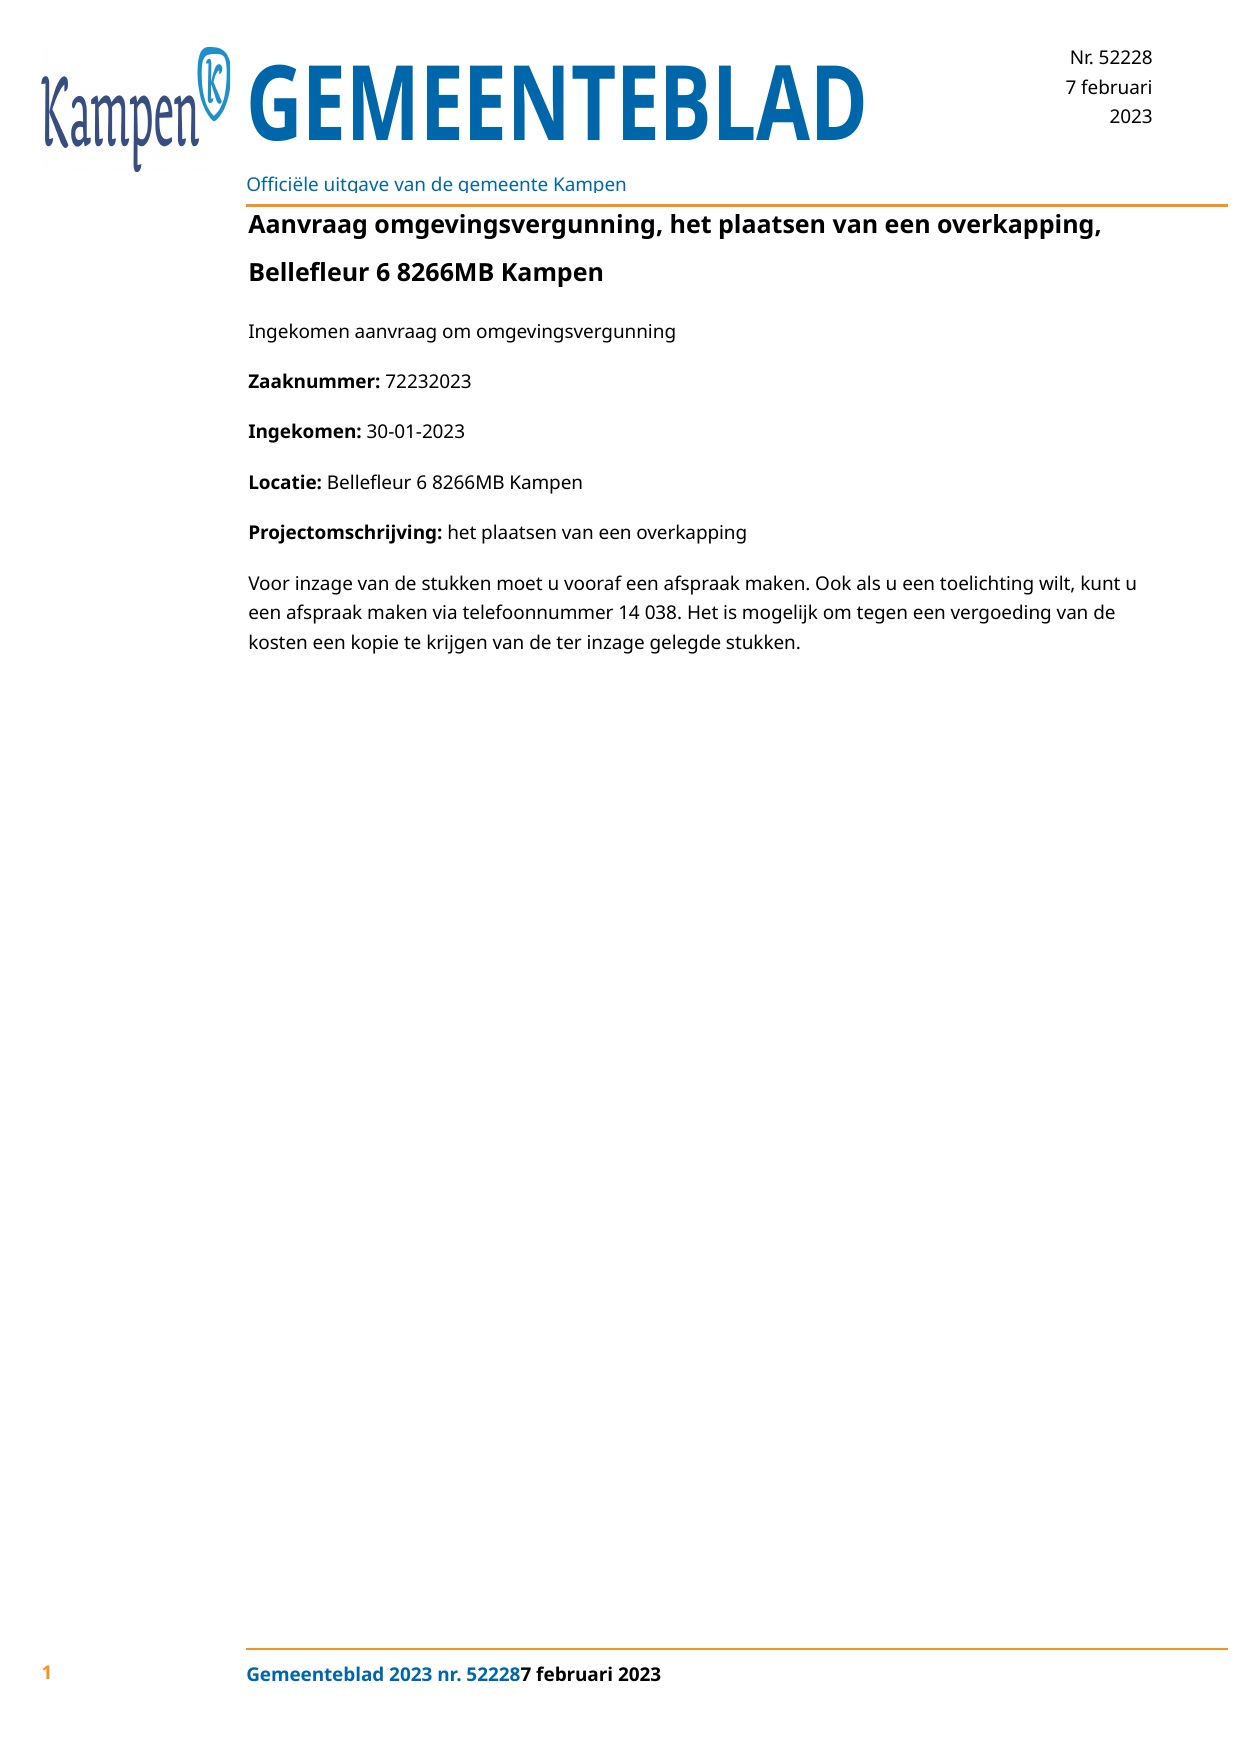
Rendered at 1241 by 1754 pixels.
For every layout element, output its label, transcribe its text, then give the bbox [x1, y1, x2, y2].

text Voor inzage van de stukken moet u vooraf een afspraak maken. Ook als u een toelichting wilt, kunt u een afspraak maken via telefoonnummer 14 038. Het is mogelijk om tegen een vergoeding van de kosten een kopie te krijgen van de ter inzage gelegde stukken. [248, 570, 1152, 655]
text Locatie: Bellefleur 6 8266MB Kampen [248, 469, 1152, 495]
text Aanvraag omgevingsvergunning, het plaatsen van een overkapping, Bellefleur 6 8266MB Kampen [248, 207, 1152, 288]
text Zaaknummer: 72232023 [248, 368, 1152, 394]
text Ingekomen aanvraag om omgevingsvergunning [248, 318, 1152, 344]
picture [41, 47, 231, 172]
text Ingekomen: 30-01-2023 [248, 419, 1152, 444]
text Projectomschrijving: het plaatsen van een overkapping [248, 519, 1152, 545]
